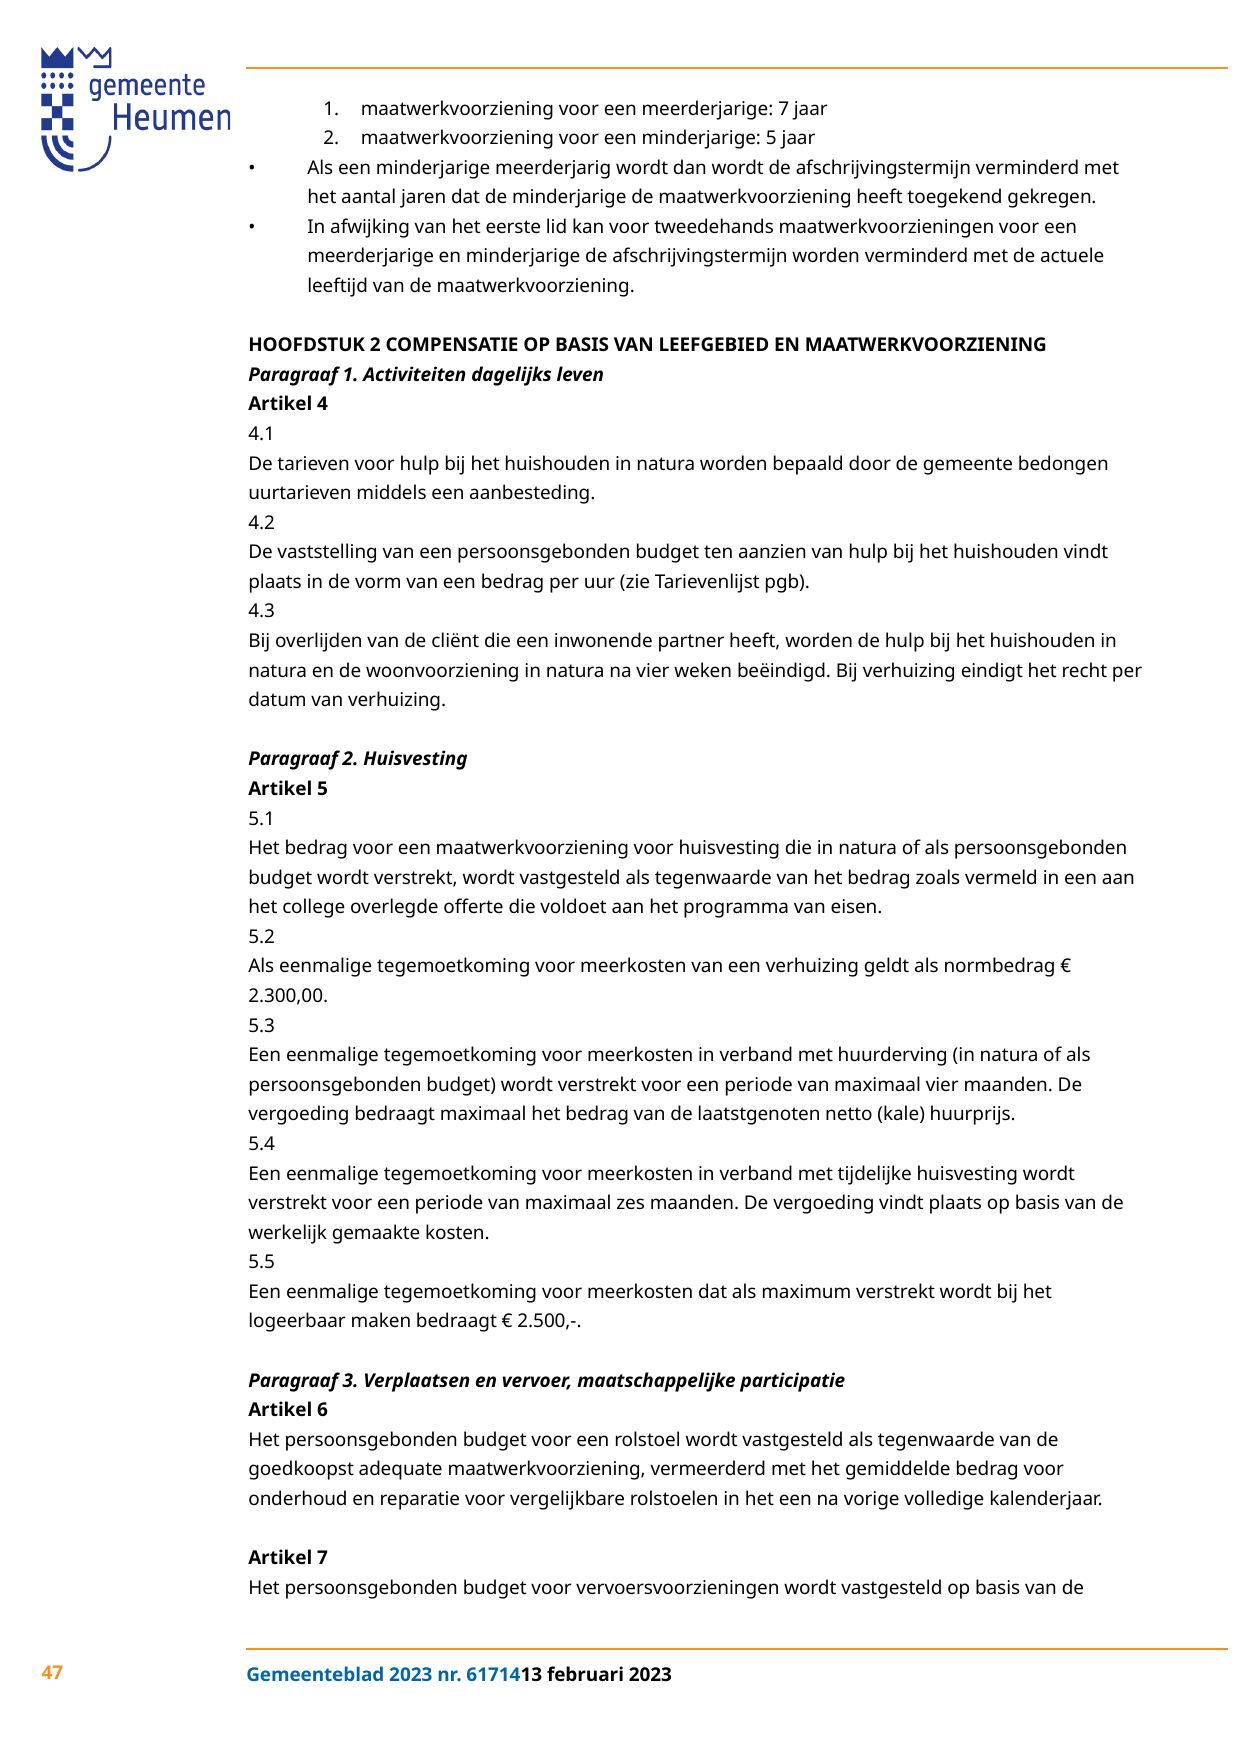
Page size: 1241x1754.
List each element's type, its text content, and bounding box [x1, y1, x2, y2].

text 5.5 [248, 1248, 1152, 1274]
text 4.1 [248, 420, 1152, 446]
text De tarieven voor hulp bij het huishouden in natura worden bepaald door de gemeente bedongen uurtarieven middels een aanbesteding. [248, 450, 1152, 505]
text 5.1 [248, 805, 1152, 831]
text Het persoonsgebonden budget voor vervoersvoorzieningen wordt vastgesteld op basis van de [248, 1574, 1152, 1600]
list maatwerkvoorziening voor een minderjarige: 5 jaar [323, 124, 1152, 150]
text Een eenmalige tegemoetkoming voor meerkosten dat als maximum verstrekt wordt bij het logeerbaar maken bedraagt € 2.500,-. [248, 1278, 1152, 1333]
text 5.3 [248, 1012, 1152, 1038]
list Als een minderjarige meerderjarig wordt dan wordt de afschrijvingstermijn verminderd met het aantal jaren dat de minderjarige de maatwerkvoorziening heeft toegekend gekregen. [248, 154, 1152, 209]
picture [41, 47, 231, 172]
text Een eenmalige tegemoetkoming voor meerkosten in verband met huurderving (in natura of als persoonsgebonden budget) wordt verstrekt voor een periode van maximaal vier maanden. De vergoeding bedraagt maximaal het bedrag van de laatstgenoten netto (kale) huurprijs. [248, 1041, 1152, 1126]
text 4.2 [248, 509, 1152, 535]
text 5.2 [248, 923, 1152, 949]
text De vaststelling van een persoonsgebonden budget ten aanzien van hulp bij het huishouden vindt plaats in de vorm van een bedrag per uur (zie Tarievenlijst pgb). [248, 538, 1152, 594]
list In afwijking van het eerste lid kan voor tweedehands maatwerkvoorzieningen voor een meerderjarige en minderjarige de afschrijvingstermijn worden verminderd met de actuele leeftijd van de maatwerkvoorziening. [248, 213, 1152, 298]
text Het bedrag voor een maatwerkvoorziening voor huisvesting die in natura of als persoonsgebonden budget wordt verstrekt, wordt vastgesteld als tegenwaarde van het bedrag zoals vermeld in een aan het college overlegde offerte die voldoet aan het programma van eisen. [248, 834, 1152, 919]
text 4.3 [248, 598, 1152, 623]
text Bij overlijden van de cliënt die een inwonende partner heeft, worden de hulp bij het huishouden in natura en de woonvoorziening in natura na vier weken beëindigd. Bij verhuizing eindigt het recht per datum van verhuizing. [248, 627, 1152, 712]
text Artikel 4 [248, 391, 1152, 416]
text Een eenmalige tegemoetkoming voor meerkosten in verband met tijdelijke huisvesting wordt verstrekt voor een periode van maximaal zes maanden. De vergoeding vindt plaats op basis van de werkelijk gemaakte kosten. [248, 1160, 1152, 1245]
text Paragraaf 2. Huisvesting [248, 746, 1152, 771]
list maatwerkvoorziening voor een meerderjarige: 7 jaar [323, 95, 1152, 121]
text 5.4 [248, 1130, 1152, 1156]
text Het persoonsgebonden budget voor een rolstoel wordt vastgesteld als tegenwaarde van de goedkoopst adequate maatwerkvoorziening, vermeerderd met het gemiddelde bedrag voor onderhoud en reparatie voor vergelijkbare rolstoelen in het een na vorige volledige kalenderjaar. [248, 1426, 1152, 1511]
text Paragraaf 3. Verplaatsen en vervoer, maatschappelijke participatie [248, 1367, 1152, 1393]
text Artikel 7 [248, 1544, 1152, 1570]
text Artikel 6 [248, 1396, 1152, 1422]
text HOOFDSTUK 2 COMPENSATIE OP BASIS VAN LEEFGEBIED EN MAATWERKVOORZIENING [248, 331, 1152, 357]
text Artikel 5 [248, 775, 1152, 801]
text Paragraaf 1. Activiteiten dagelijks leven [248, 361, 1152, 387]
text Als eenmalige tegemoetkoming voor meerkosten van een verhuizing geldt als normbedrag € 2.300,00. [248, 953, 1152, 1008]
